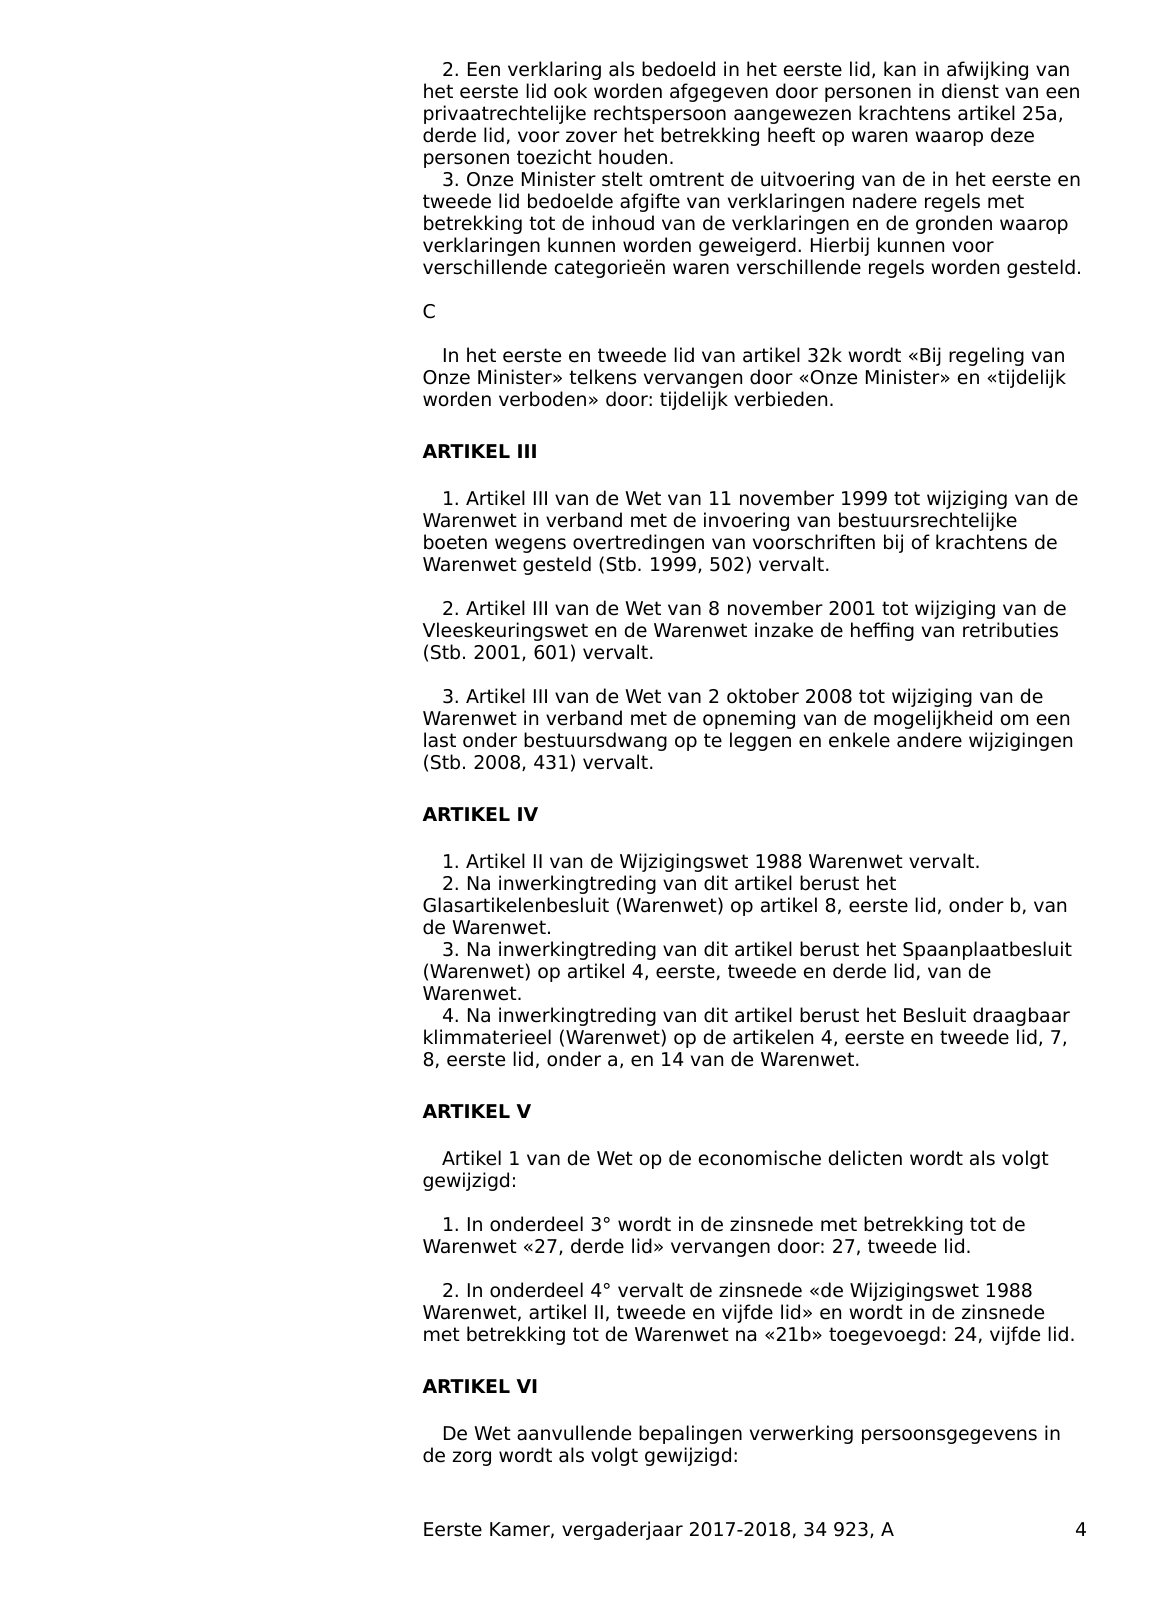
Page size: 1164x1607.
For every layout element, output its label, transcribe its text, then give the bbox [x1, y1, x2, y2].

text 3. Onze Minister stelt omtrent de uitvoering van de in het eerste en tweede lid bedoelde afgifte van verklaringen nadere regels met betrekking tot de inhoud van de verklaringen en de gronden waarop verklaringen kunnen worden geweigerd. Hierbij kunnen voor verschillende categorieën waren verschillende regels worden gesteld. [422, 169, 1087, 279]
text De Wet aanvullende bepalingen verwerking persoonsgegevens in de zorg wordt als volgt gewijzigd: [422, 1423, 1087, 1467]
subtitle ARTIKEL V [422, 1101, 1087, 1123]
text Artikel 1 van de Wet op de economische delicten wordt als volgt gewijzigd: [422, 1148, 1087, 1192]
text 3. Artikel III van de Wet van 2 oktober 2008 tot wijziging van de Warenwet in verband met de opneming van de mogelijkheid om een last onder bestuursdwang op te leggen en enkele andere wijzigingen (Stb. 2008, 431) vervalt. [422, 686, 1087, 774]
text In het eerste en tweede lid van artikel 32k wordt «Bij regeling van Onze Minister» telkens vervangen door «Onze Minister» en «tijdelijk worden verboden» door: tijdelijk verbieden. [422, 345, 1087, 411]
subtitle ARTIKEL III [422, 441, 1087, 463]
text 2. Artikel III van de Wet van 8 november 2001 tot wijziging van de Vleeskeuringswet en de Warenwet inzake de heffing van retributies (Stb. 2001, 601) vervalt. [422, 598, 1087, 664]
subtitle ARTIKEL IV [422, 804, 1087, 826]
text 2. Een verklaring als bedoeld in het eerste lid, kan in afwijking van het eerste lid ook worden afgegeven door personen in dienst van een privaatrechtelijke rechtspersoon aangewezen krachtens artikel 25a, derde lid, voor zover het betrekking heeft op waren waarop deze personen toezicht houden. [422, 59, 1087, 169]
text 3. Na inwerkingtreding van dit artikel berust het Spaanplaatbesluit (Warenwet) op artikel 4, eerste, tweede en derde lid, van de Warenwet. [422, 939, 1087, 1005]
text 1. Artikel III van de Wet van 11 november 1999 tot wijziging van de Warenwet in verband met de invoering van bestuursrechtelijke boeten wegens overtredingen van voorschriften bij of krachtens de Warenwet gesteld (Stb. 1999, 502) vervalt. [422, 488, 1087, 576]
text 2. In onderdeel 4° vervalt de zinsnede «de Wijzigingswet 1988 Warenwet, artikel II, tweede en vijfde lid» en wordt in de zinsnede met betrekking tot de Warenwet na «21b» toegevoegd: 24, vijfde lid. [422, 1280, 1087, 1346]
text 4. Na inwerkingtreding van dit artikel berust het Besluit draagbaar klimmaterieel (Warenwet) op de artikelen 4, eerste en tweede lid, 7, 8, eerste lid, onder a, en 14 van de Warenwet. [422, 1005, 1087, 1071]
text 1. In onderdeel 3° wordt in de zinsnede met betrekking tot de Warenwet «27, derde lid» vervangen door: 27, tweede lid. [422, 1214, 1087, 1258]
subtitle ARTIKEL VI [422, 1376, 1087, 1398]
text 1. Artikel II van de Wijzigingswet 1988 Warenwet vervalt. [422, 851, 1087, 873]
text 2. Na inwerkingtreding van dit artikel berust het Glasartikelenbesluit (Warenwet) op artikel 8, eerste lid, onder b, van de Warenwet. [422, 873, 1087, 939]
text C [422, 301, 1087, 323]
